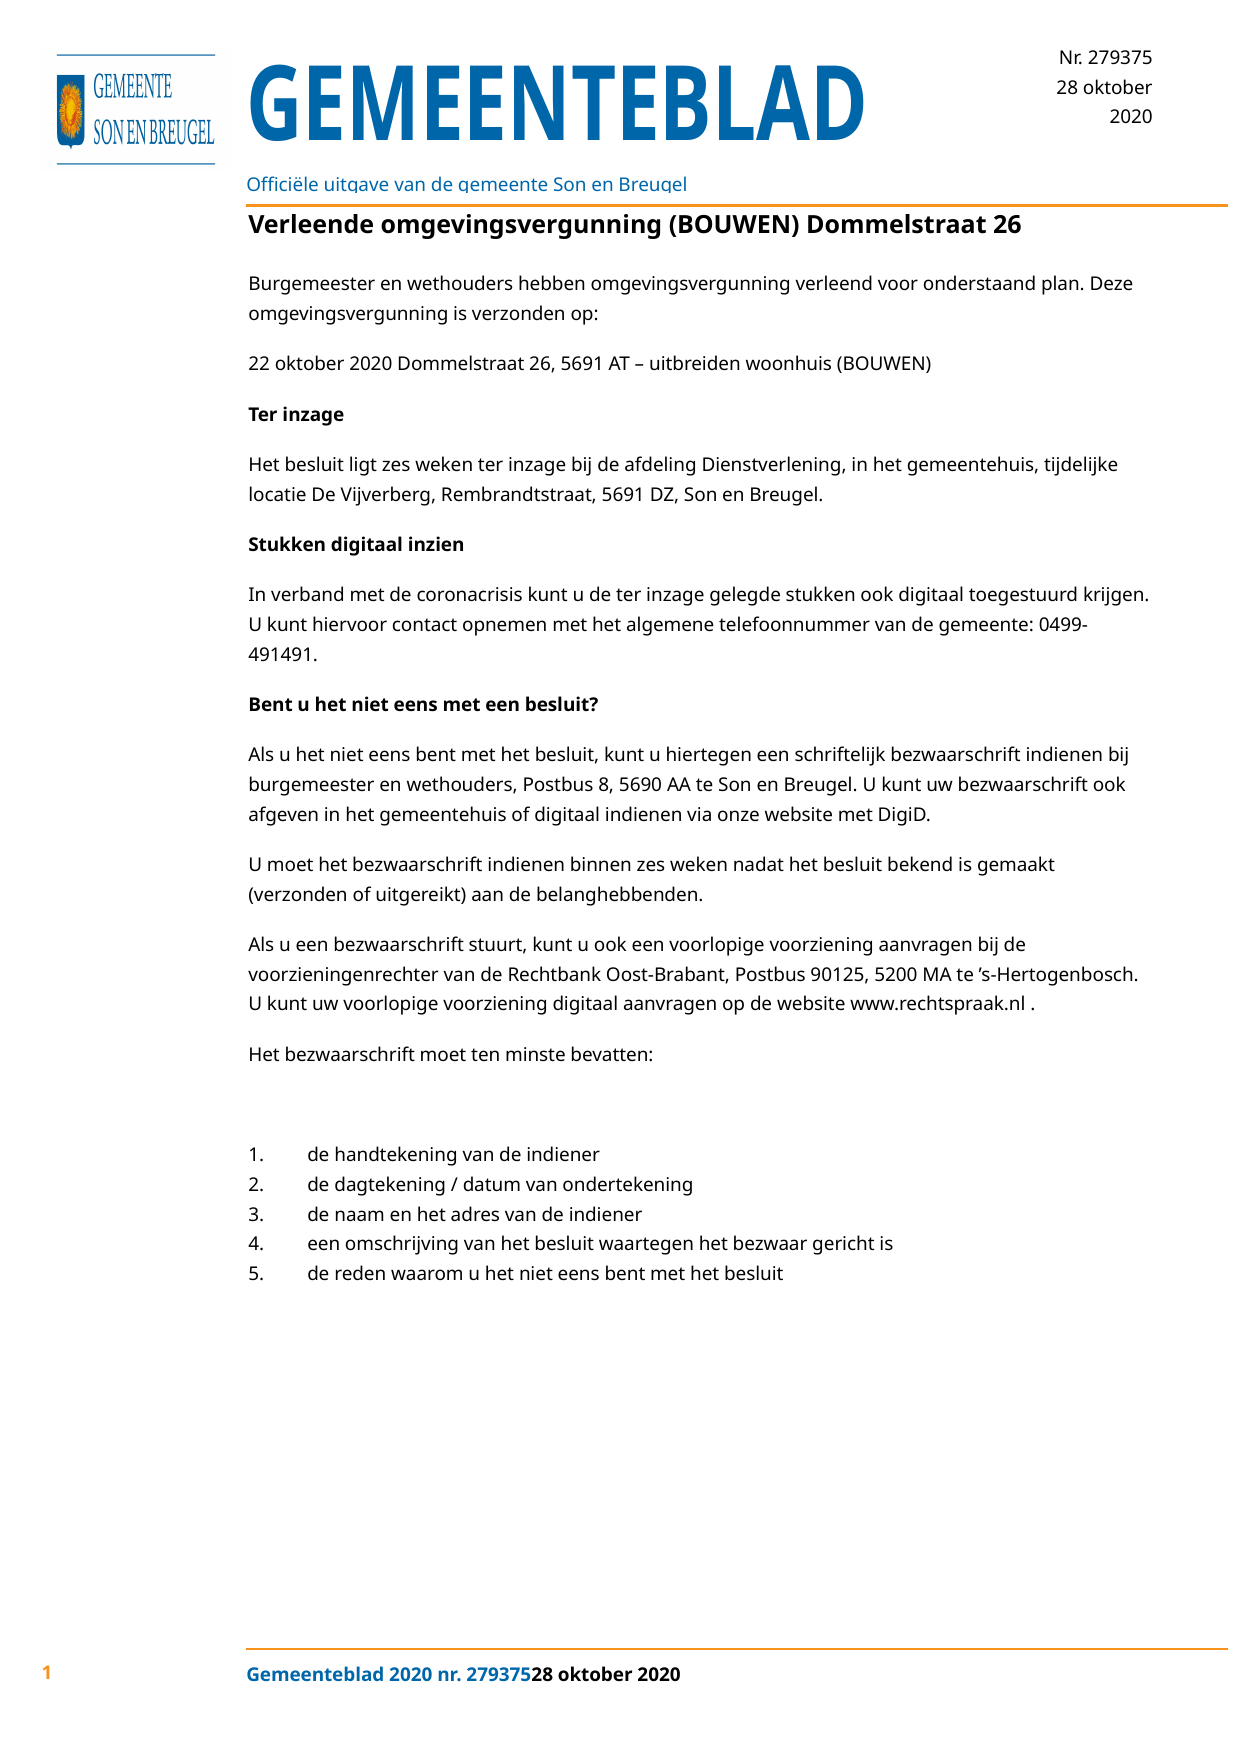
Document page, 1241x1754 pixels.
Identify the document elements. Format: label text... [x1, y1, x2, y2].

text 22 oktober 2020 Dommelstraat 26, 5691 AT – uitbreiden woonhuis (BOUWEN) [248, 350, 1152, 376]
text Bent u het niet eens met een besluit? [248, 691, 1152, 717]
text Het bezwaarschrift moet ten minste bevatten: [248, 1041, 1152, 1066]
text Ter inzage [248, 401, 1152, 426]
list een omschrijving van het besluit waartegen het bezwaar gericht is [248, 1230, 1152, 1256]
text U moet het bezwaarschrift indienen binnen zes weken nadat het besluit bekend is gemaakt (verzonden of uitgereikt) aan de belanghebbenden. [248, 851, 1152, 906]
text Burgemeester en wethouders hebben omgevingsvergunning verleend voor onderstaand plan. Deze omgevingsvergunning is verzonden op: [248, 270, 1152, 326]
list de reden waarom u het niet eens bent met het besluit [248, 1260, 1152, 1286]
text Het besluit ligt zes weken ter inzage bij de afdeling Dienstverlening, in het gemeentehuis, tijdelijke locatie De Vijverberg, Rembrandtstraat, 5691 DZ, Son en Breugel. [248, 451, 1152, 506]
picture [41, 47, 231, 172]
list de dagtekening / datum van ondertekening [248, 1171, 1152, 1197]
text Als u het niet eens bent met het besluit, kunt u hiertegen een schriftelijk bezwaarschrift indienen bij burgemeester en wethouders, Postbus 8, 5690 AA te Son en Breugel. U kunt uw bezwaarschrift ook afgeven in het gemeentehuis of digitaal indienen via onze website met DigiD. [248, 742, 1152, 826]
text Als u een bezwaarschrift stuurt, kunt u ook een voorlopige voorziening aanvragen bij de voorzieningenrechter van de Rechtbank Oost-Brabant, Postbus 90125, 5200 MA te ’s-Hertogenbosch. U kunt uw voorlopige voorziening digitaal aanvragen op de website www.rechtspraak.nl . [248, 931, 1152, 1016]
text Stukken digitaal inzien [248, 531, 1152, 557]
list de naam en het adres van de indiener [248, 1201, 1152, 1226]
text In verband met de coronacrisis kunt u de ter inzage gelegde stukken ook digitaal toegestuurd krijgen. U kunt hiervoor contact opnemen met het algemene telefoonnummer van de gemeente: 0499-491491. [248, 582, 1152, 666]
text Verleende omgevingsvergunning (BOUWEN) Dommelstraat 26 [248, 207, 1152, 241]
list de handtekening van de indiener [248, 1142, 1152, 1167]
